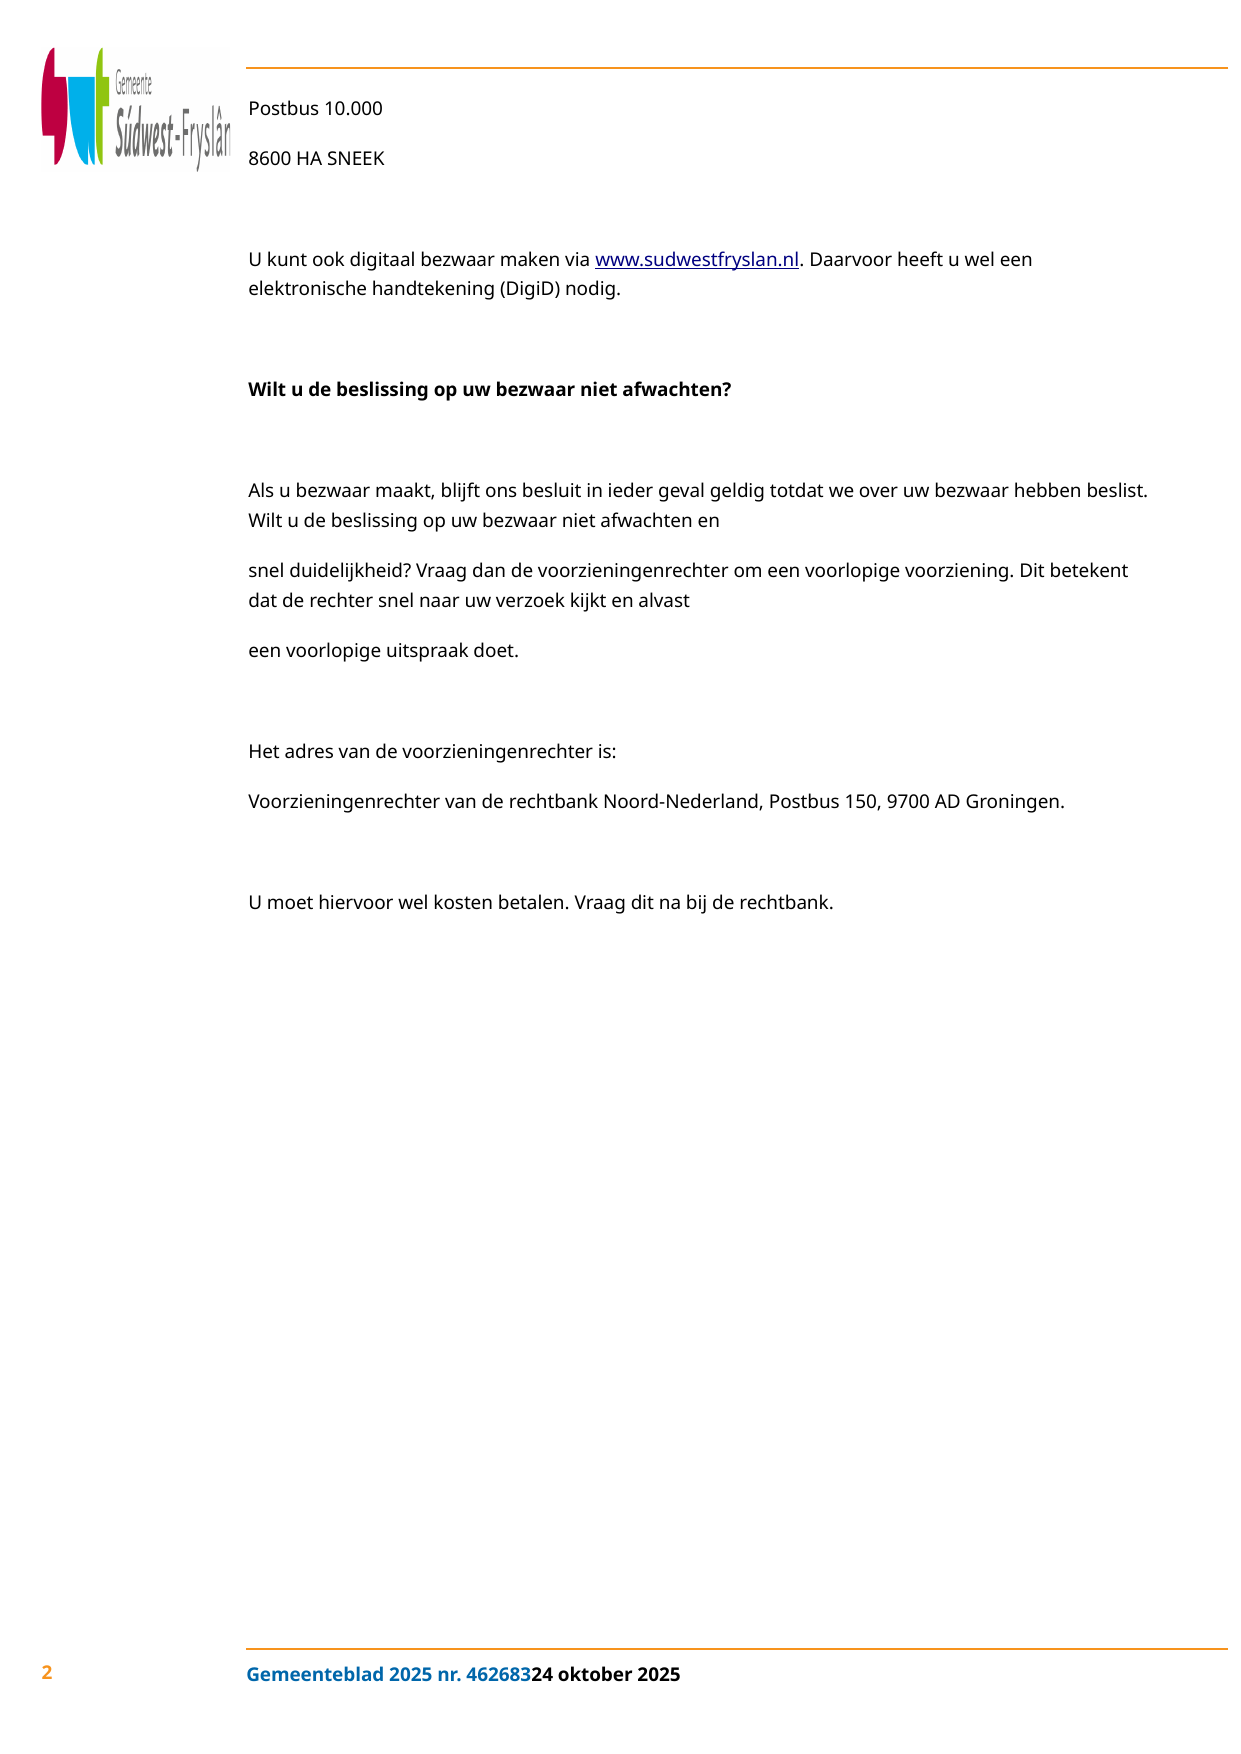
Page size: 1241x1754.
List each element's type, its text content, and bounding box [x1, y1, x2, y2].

text snel duidelijkheid? Vraag dan de voorzieningenrechter om een voorlopige voorziening. Dit betekent dat de rechter snel naar uw verzoek kijkt en alvast [248, 557, 1152, 613]
text Als u bezwaar maakt, blijft ons besluit in ieder geval geldig totdat we over uw bezwaar hebben beslist. Wilt u de beslissing op uw bezwaar niet afwachten en [248, 477, 1152, 533]
text Postbus 10.000 [248, 95, 1152, 121]
picture [41, 47, 231, 172]
text U kunt ook digitaal bezwaar maken via www.sudwestfryslan.nl. Daarvoor heeft u wel een elektronische handtekening (DigiD) nodig. [248, 246, 1152, 301]
text Voorzieningenrechter van de rechtbank Noord-Nederland, Postbus 150, 9700 AD Groningen. [248, 788, 1152, 814]
text een voorlopige uitspraak doet. [248, 637, 1152, 663]
text Het adres van de voorzieningenrechter is: [248, 738, 1152, 764]
text U moet hiervoor wel kosten betalen. Vraag dit na bij de rechtbank. [248, 889, 1152, 915]
text 8600 HA SNEEK [248, 145, 1152, 171]
text Wilt u de beslissing op uw bezwaar niet afwachten? [248, 376, 1152, 402]
